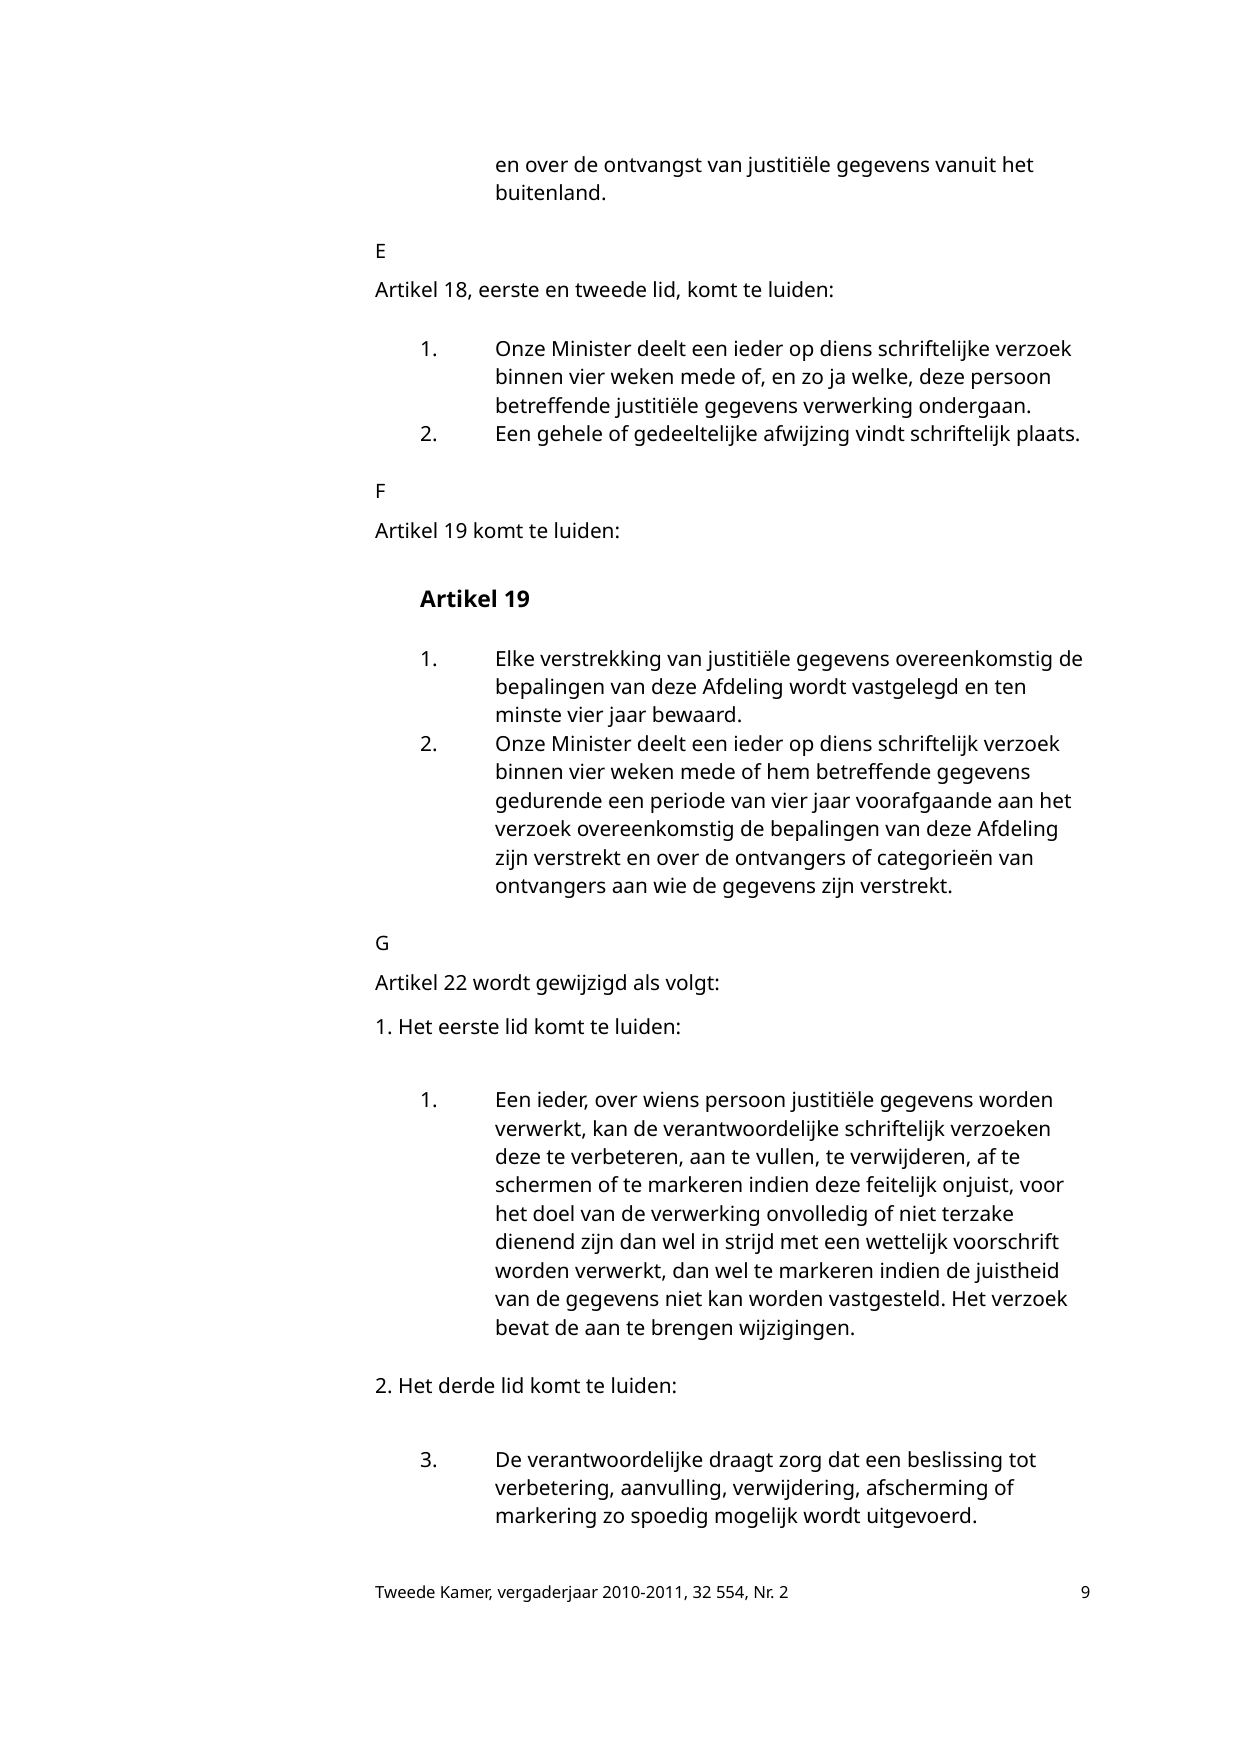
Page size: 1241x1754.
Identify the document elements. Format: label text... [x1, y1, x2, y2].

text 2. Het derde lid komt te luiden: [375, 1371, 1090, 1400]
list Elke verstrekking van justitiële gegevens overeenkomstig de bepalingen van deze Afdeling wordt vastgelegd en ten minste vier jaar bewaard. [420, 644, 1090, 729]
text 1. Het eerste lid komt te luiden: [375, 1012, 1090, 1040]
text Artikel 22 wordt gewijzigd als volgt: [375, 968, 1090, 997]
list Onze Minister deelt een ieder op diens schriftelijk verzoek binnen vier weken mede of hem betreffende gegevens gedurende een periode van vier jaar voorafgaande aan het verzoek overeenkomstig de bepalingen van deze Afdeling zijn verstrekt en over de ontvangers of categorieën van ontvangers aan wie de gegevens zijn verstrekt. [420, 729, 1090, 900]
subtitle Artikel 19 [420, 582, 1090, 614]
text Artikel 19 komt te luiden: [375, 517, 1090, 545]
text F [375, 478, 1090, 505]
list Onze Minister deelt een ieder op diens schriftelijke verzoek binnen vier weken mede of, en zo ja welke, deze persoon betreffende justitiële gegevens verwerking ondergaan. [420, 334, 1090, 419]
list Een ieder, over wiens persoon justitiële gegevens worden verwerkt, kan de verantwoordelijke schriftelijk verzoeken deze te verbeteren, aan te vullen, te verwijderen, af te schermen of te markeren indien deze feitelijk onjuist, voor het doel van de verwerking onvolledig of niet terzake dienend zijn dan wel in strijd met een wettelijk voorschrift worden verwerkt, dan wel te markeren indien de juistheid van de gegevens niet kan worden vastgesteld. Het verzoek bevat de aan te brengen wijzigingen. [420, 1085, 1090, 1341]
text Artikel 18, eerste en tweede lid, komt te luiden: [375, 276, 1090, 304]
text E [375, 237, 1090, 264]
list en over de ontvangst van justitiële gegevens vanuit het buitenland. [420, 150, 1090, 207]
list De verantwoordelijke draagt zorg dat een beslissing tot verbetering, aanvulling, verwijdering, afscherming of markering zo spoedig mogelijk wordt uitgevoerd. [420, 1445, 1090, 1530]
text G [375, 930, 1090, 957]
list Een gehele of gedeeltelijke afwijzing vindt schriftelijk plaats. [420, 419, 1090, 448]
